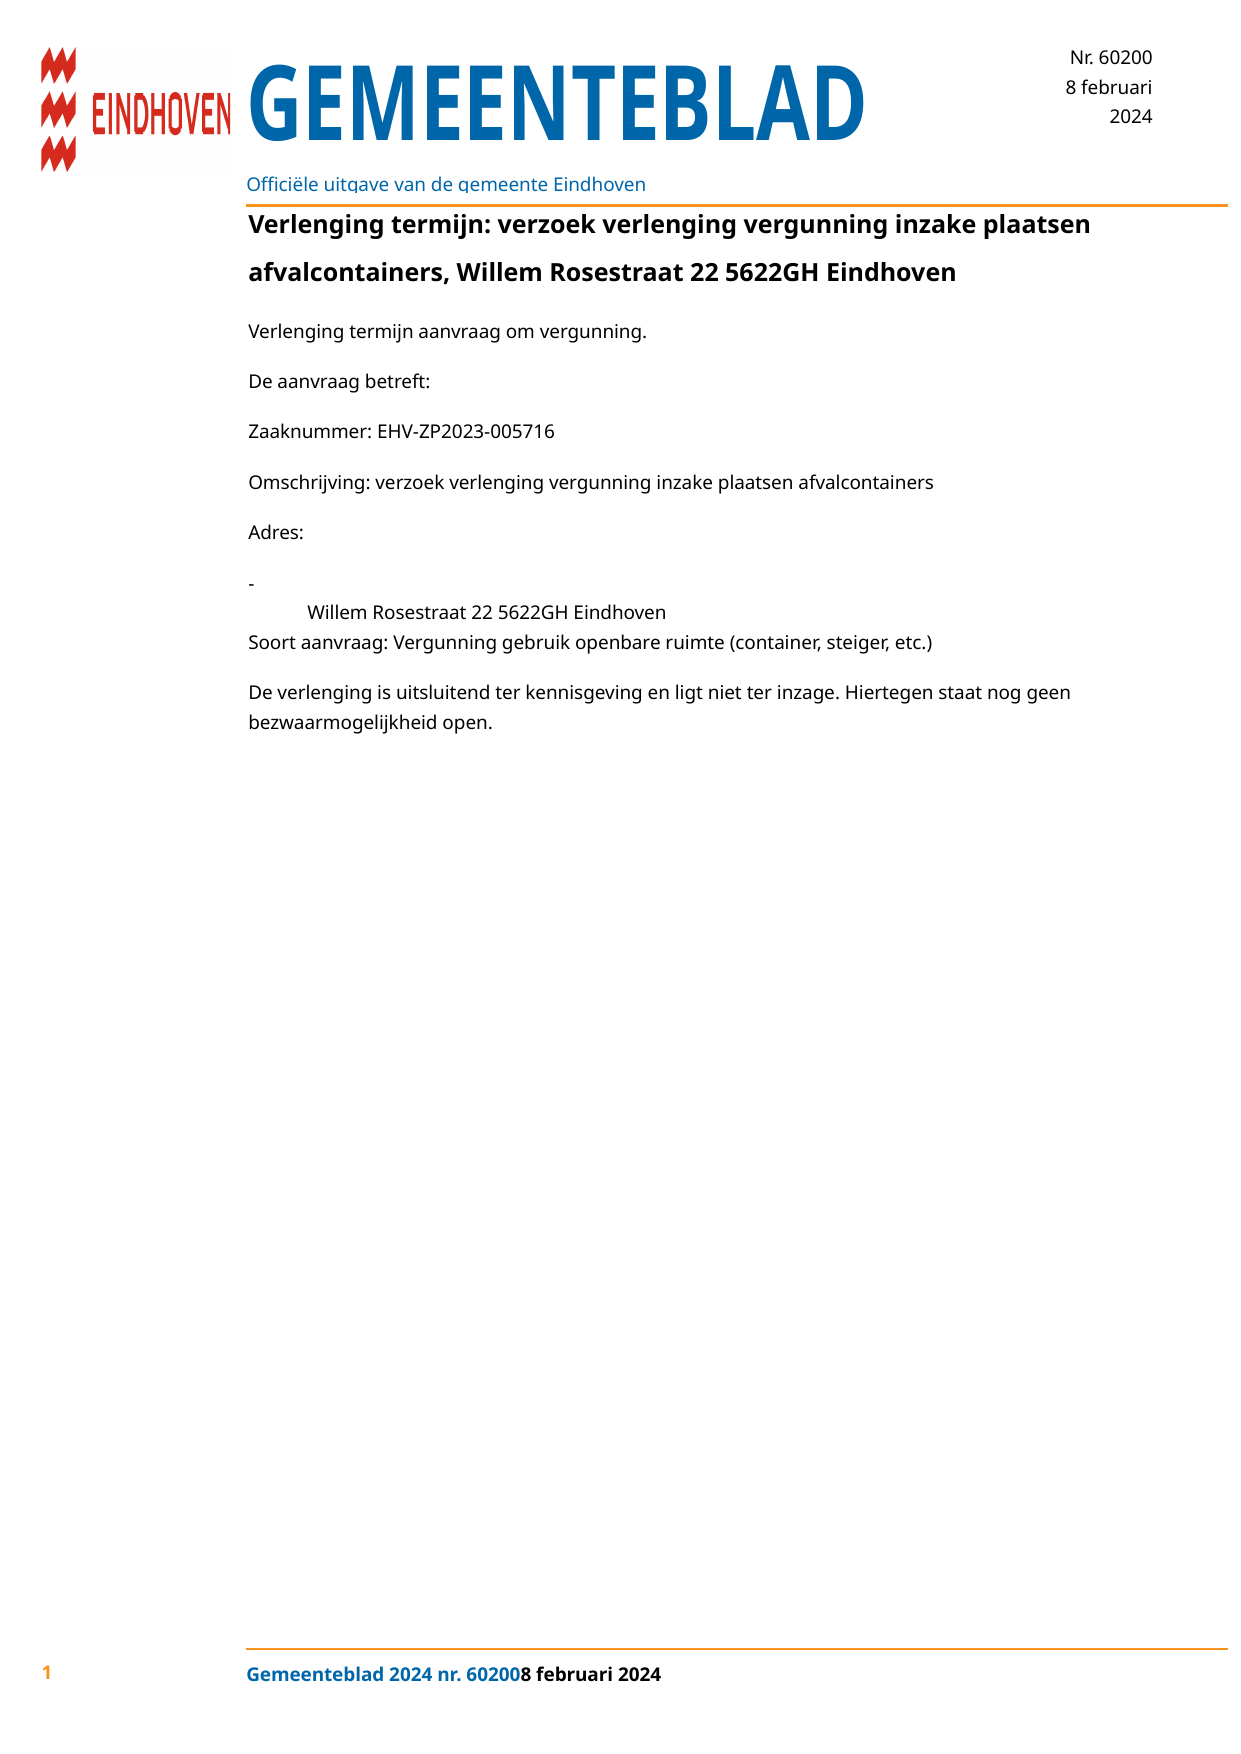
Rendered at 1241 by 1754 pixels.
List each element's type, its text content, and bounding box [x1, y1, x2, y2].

list Willem Rosestraat 22 5622GH Eindhoven [248, 599, 1152, 625]
text De aanvraag betreft: [248, 368, 1152, 394]
picture [41, 47, 231, 172]
text Verlenging termijn: verzoek verlenging vergunning inzake plaatsen afvalcontainers, Willem Rosestraat 22 5622GH Eindhoven [248, 207, 1152, 288]
text De verlenging is uitsluitend ter kennisgeving en ligt niet ter inzage. Hiertegen staat nog geen bezwaarmogelijkheid open. [248, 679, 1152, 735]
text Adres: [248, 519, 1152, 545]
text Soort aanvraag: Vergunning gebruik openbare ruimte (container, steiger, etc.) [248, 629, 1152, 655]
text Omschrijving: verzoek verlenging vergunning inzake plaatsen afvalcontainers [248, 469, 1152, 495]
text Verlenging termijn aanvraag om vergunning. [248, 318, 1152, 344]
text Zaaknummer: EHV-ZP2023-005716 [248, 419, 1152, 444]
